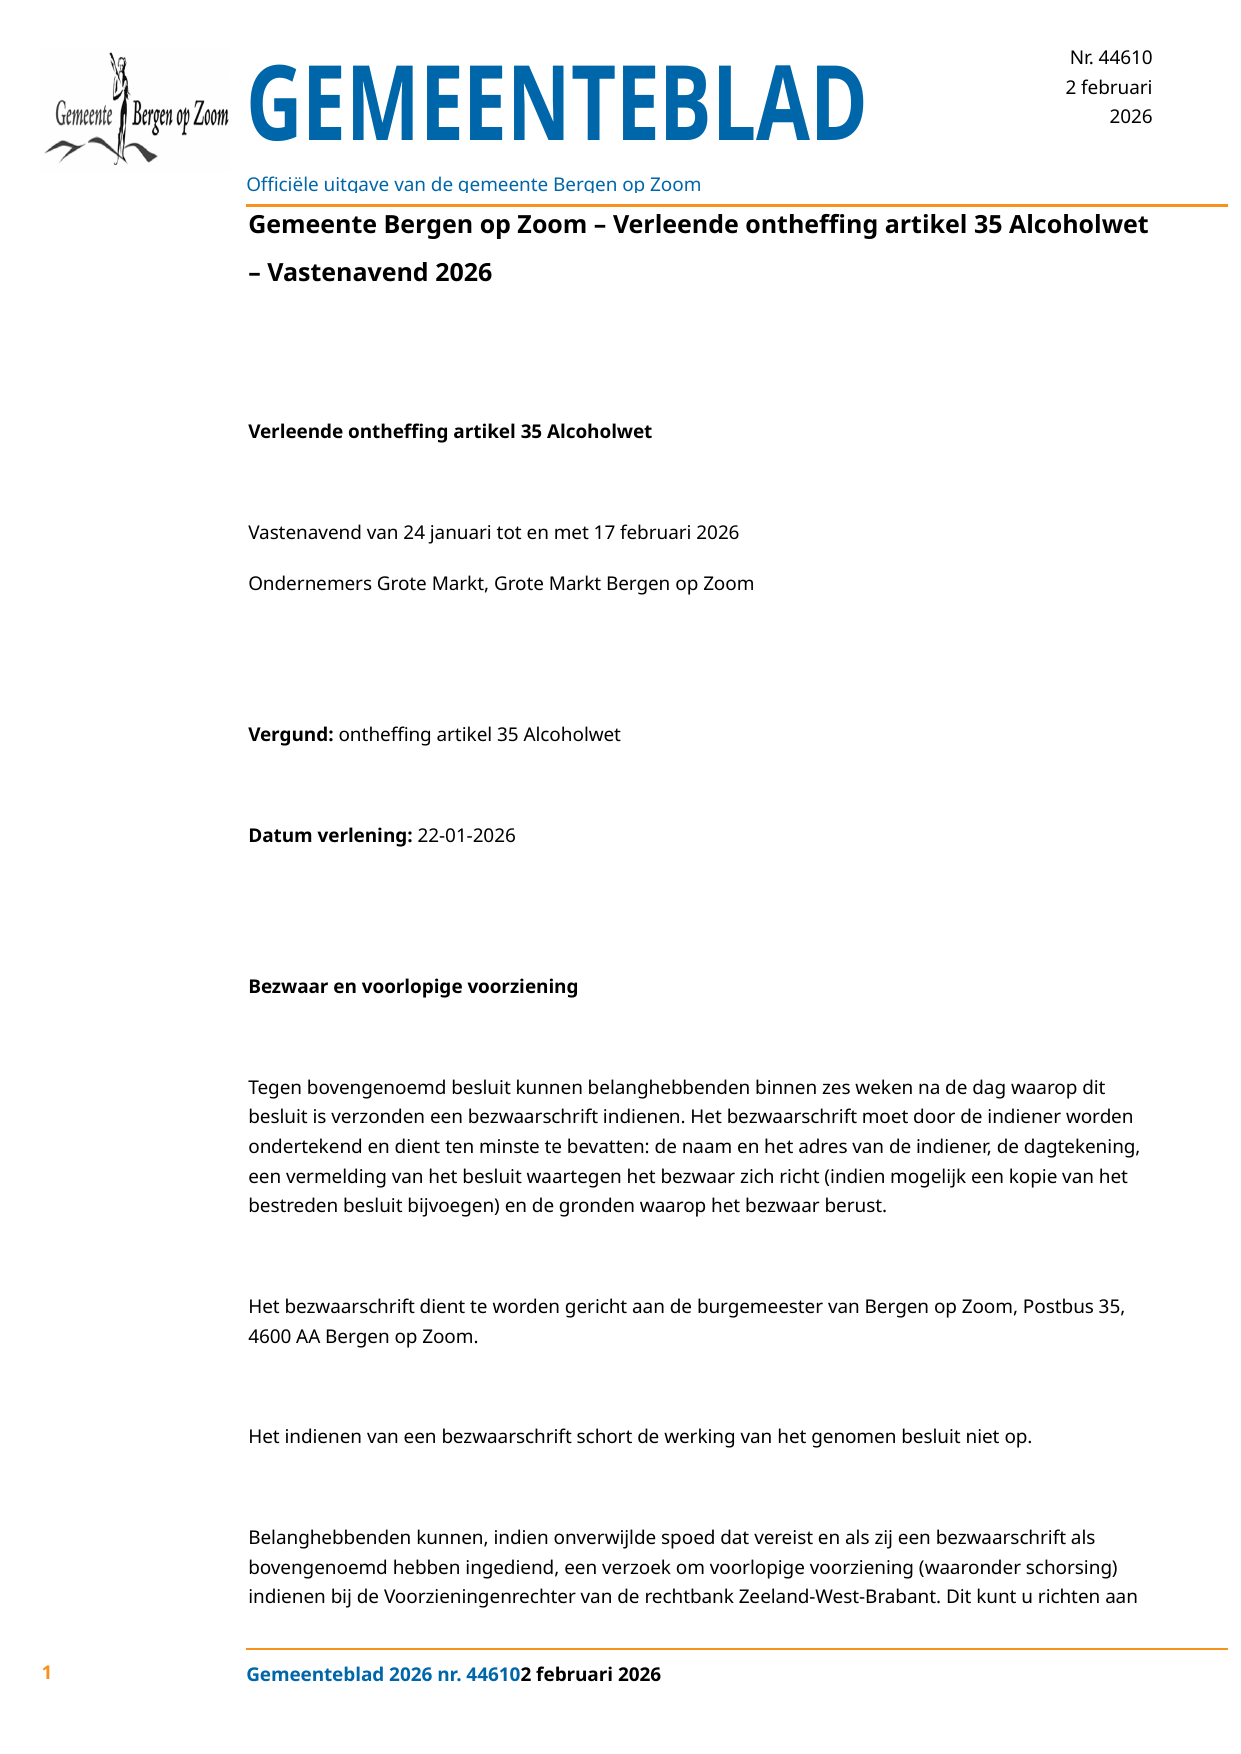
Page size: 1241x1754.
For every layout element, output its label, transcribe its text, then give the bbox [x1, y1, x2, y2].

text Tegen bovengenoemd besluit kunnen belanghebbenden binnen zes weken na de dag waarop dit besluit is verzonden een bezwaarschrift indienen. Het bezwaarschrift moet door de indiener worden ondertekend en dient ten minste te bevatten: de naam en het adres van de indiener, de dagtekening, een vermelding van het besluit waartegen het bezwaar zich richt (indien mogelijk een kopie van het bestreden besluit bijvoegen) en de gronden waarop het bezwaar berust. [248, 1074, 1152, 1218]
text Datum verlening: 22-01-2026 [248, 822, 1152, 848]
text Vastenavend van 24 januari tot en met 17 februari 2026 [248, 519, 1152, 545]
text Het indienen van een bezwaarschrift schort de werking van het genomen besluit niet op. [248, 1424, 1152, 1449]
text Verleende ontheffing artikel 35 Alcoholwet [248, 419, 1152, 444]
text Het bezwaarschrift dient te worden gericht aan de burgemeester van Bergen op Zoom, Postbus 35, 4600 AA Bergen op Zoom. [248, 1293, 1152, 1349]
picture [41, 47, 231, 172]
text Ondernemers Grote Markt, Grote Markt Bergen op Zoom [248, 570, 1152, 596]
text Belanghebbenden kunnen, indien onverwijlde spoed dat vereist en als zij een bezwaarschrift als bovengenoemd hebben ingediend, een verzoek om voorlopige voorziening (waaronder schorsing) indienen bij de Voorzieningenrechter van de rechtbank Zeeland-West-Brabant. Dit kunt u richten aan [248, 1524, 1152, 1609]
text Bezwaar en voorlopige voorziening [248, 973, 1152, 999]
text Gemeente Bergen op Zoom – Verleende ontheffing artikel 35 Alcoholwet – Vastenavend 2026 [248, 207, 1152, 288]
text Vergund: ontheffing artikel 35 Alcoholwet [248, 721, 1152, 747]
